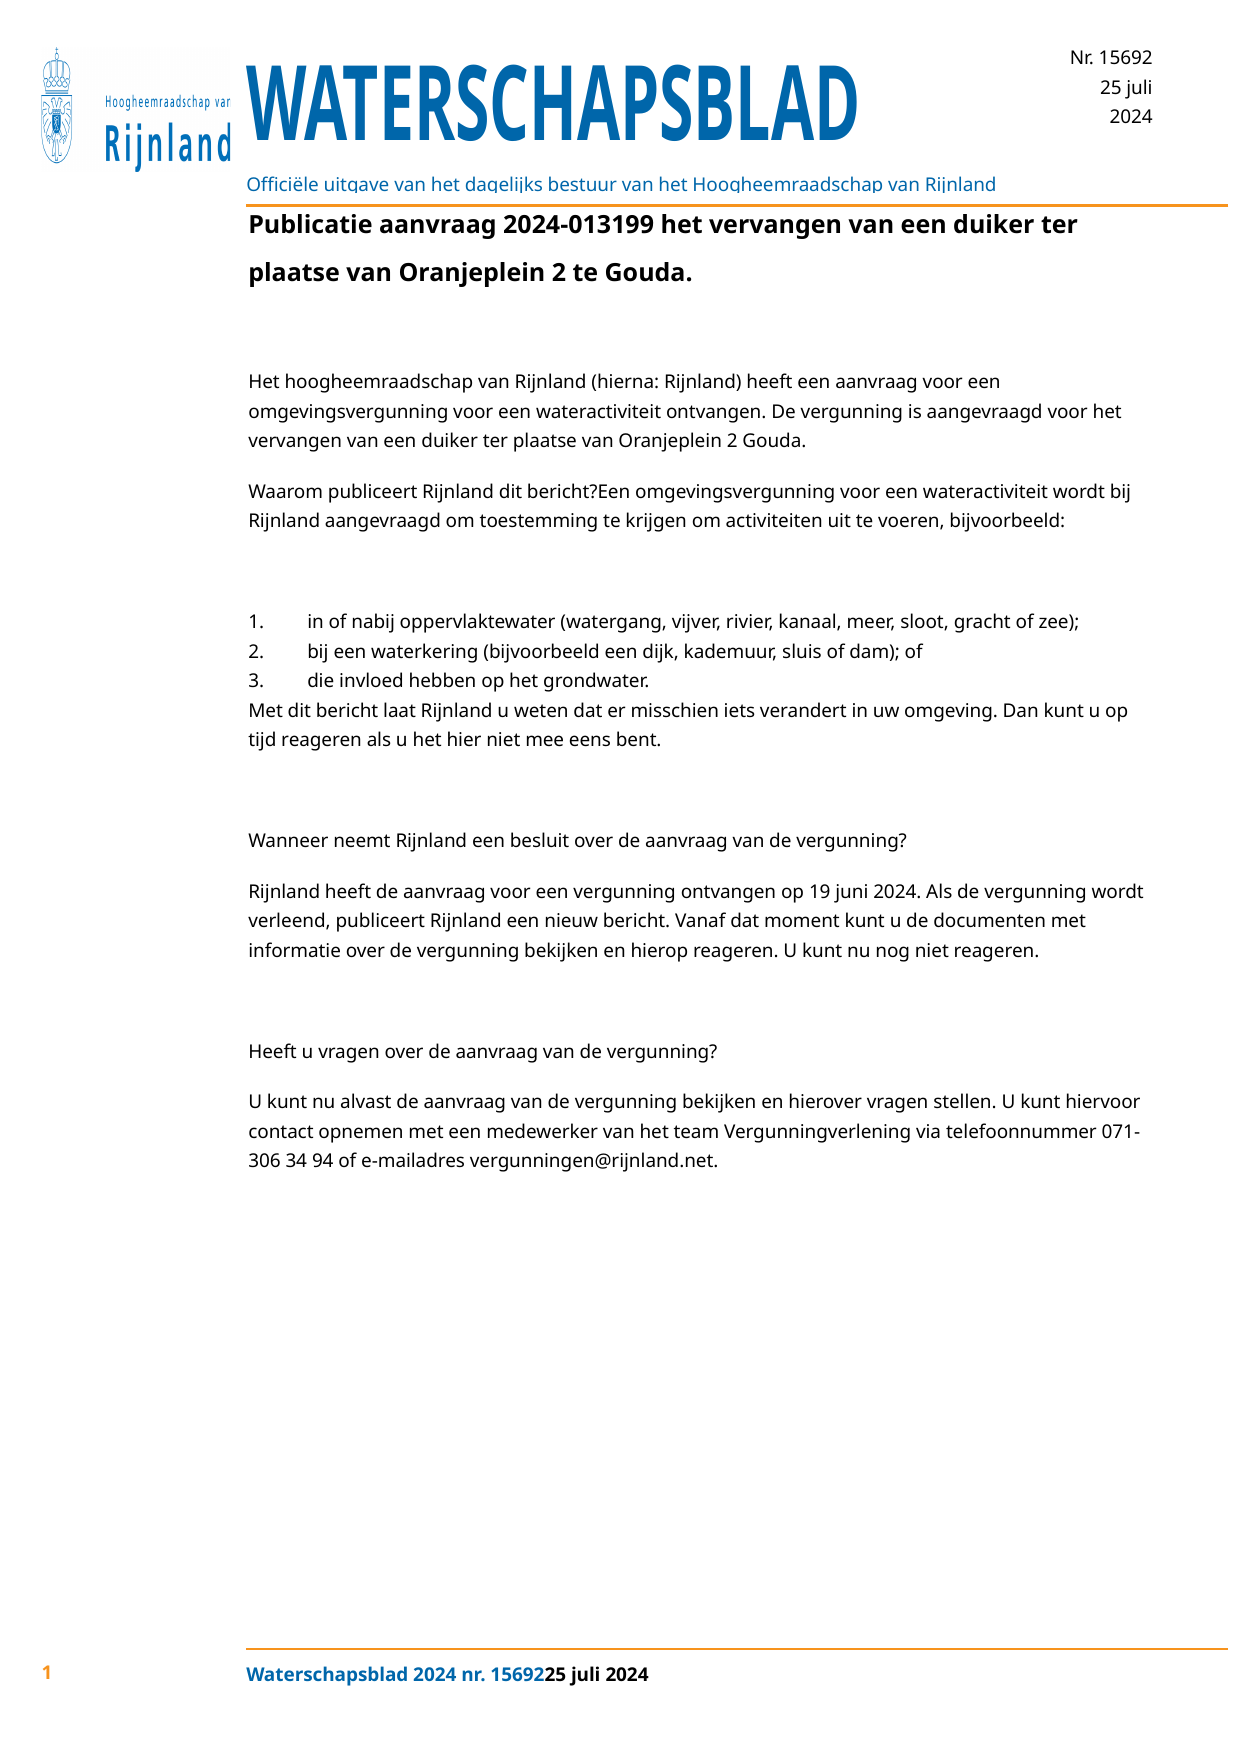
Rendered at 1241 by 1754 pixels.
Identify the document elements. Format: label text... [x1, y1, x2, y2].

picture [41, 47, 231, 172]
text Het hoogheemraadschap van Rijnland (hierna: Rijnland) heeft een aanvraag voor een omgevingsvergunning voor een wateractiviteit ontvangen. De vergunning is aangevraagd voor het vervangen van een duiker ter plaatse van Oranjeplein 2 Gouda. [248, 368, 1152, 453]
text Rijnland heeft de aanvraag voor een vergunning ontvangen op 19 juni 2024. Als de vergunning wordt verleend, publiceert Rijnland een nieuw bericht. Vanaf dat moment kunt u de documenten met informatie over de vergunning bekijken en hierop reageren. U kunt nu nog niet reageren. [248, 878, 1152, 963]
text Heeft u vragen over de aanvraag van de vergunning? [248, 1038, 1152, 1064]
text Met dit bericht laat Rijnland u weten dat er misschien iets verandert in uw omgeving. Dan kunt u op tijd reageren als u het hier niet mee eens bent. [248, 697, 1152, 752]
list bij een waterkering (bijvoorbeeld een dijk, kademuur, sluis of dam); of [248, 638, 1152, 664]
text U kunt nu alvast de aanvraag van de vergunning bekijken en hierover vragen stellen. U kunt hiervoor contact opnemen met een medewerker van het team Vergunningverlening via telefoonnummer 071-306 34 94 of e-mailadres vergunningen@rijnland.net. [248, 1088, 1152, 1173]
list in of nabij oppervlaktewater (watergang, vijver, rivier, kanaal, meer, sloot, gracht of zee); [248, 608, 1152, 634]
text Publicatie aanvraag 2024-013199 het vervangen van een duiker ter plaatse van Oranjeplein 2 te Gouda. [248, 207, 1152, 288]
list die invloed hebben op het grondwater. [248, 667, 1152, 693]
text Waarom publiceert Rijnland dit bericht?Een omgevingsvergunning voor een wateractiviteit wordt bij Rijnland aangevraagd om toestemming te krijgen om activiteiten uit te voeren, bijvoorbeeld: [248, 478, 1152, 533]
text Wanneer neemt Rijnland een besluit over de aanvraag van de vergunning? [248, 827, 1152, 853]
